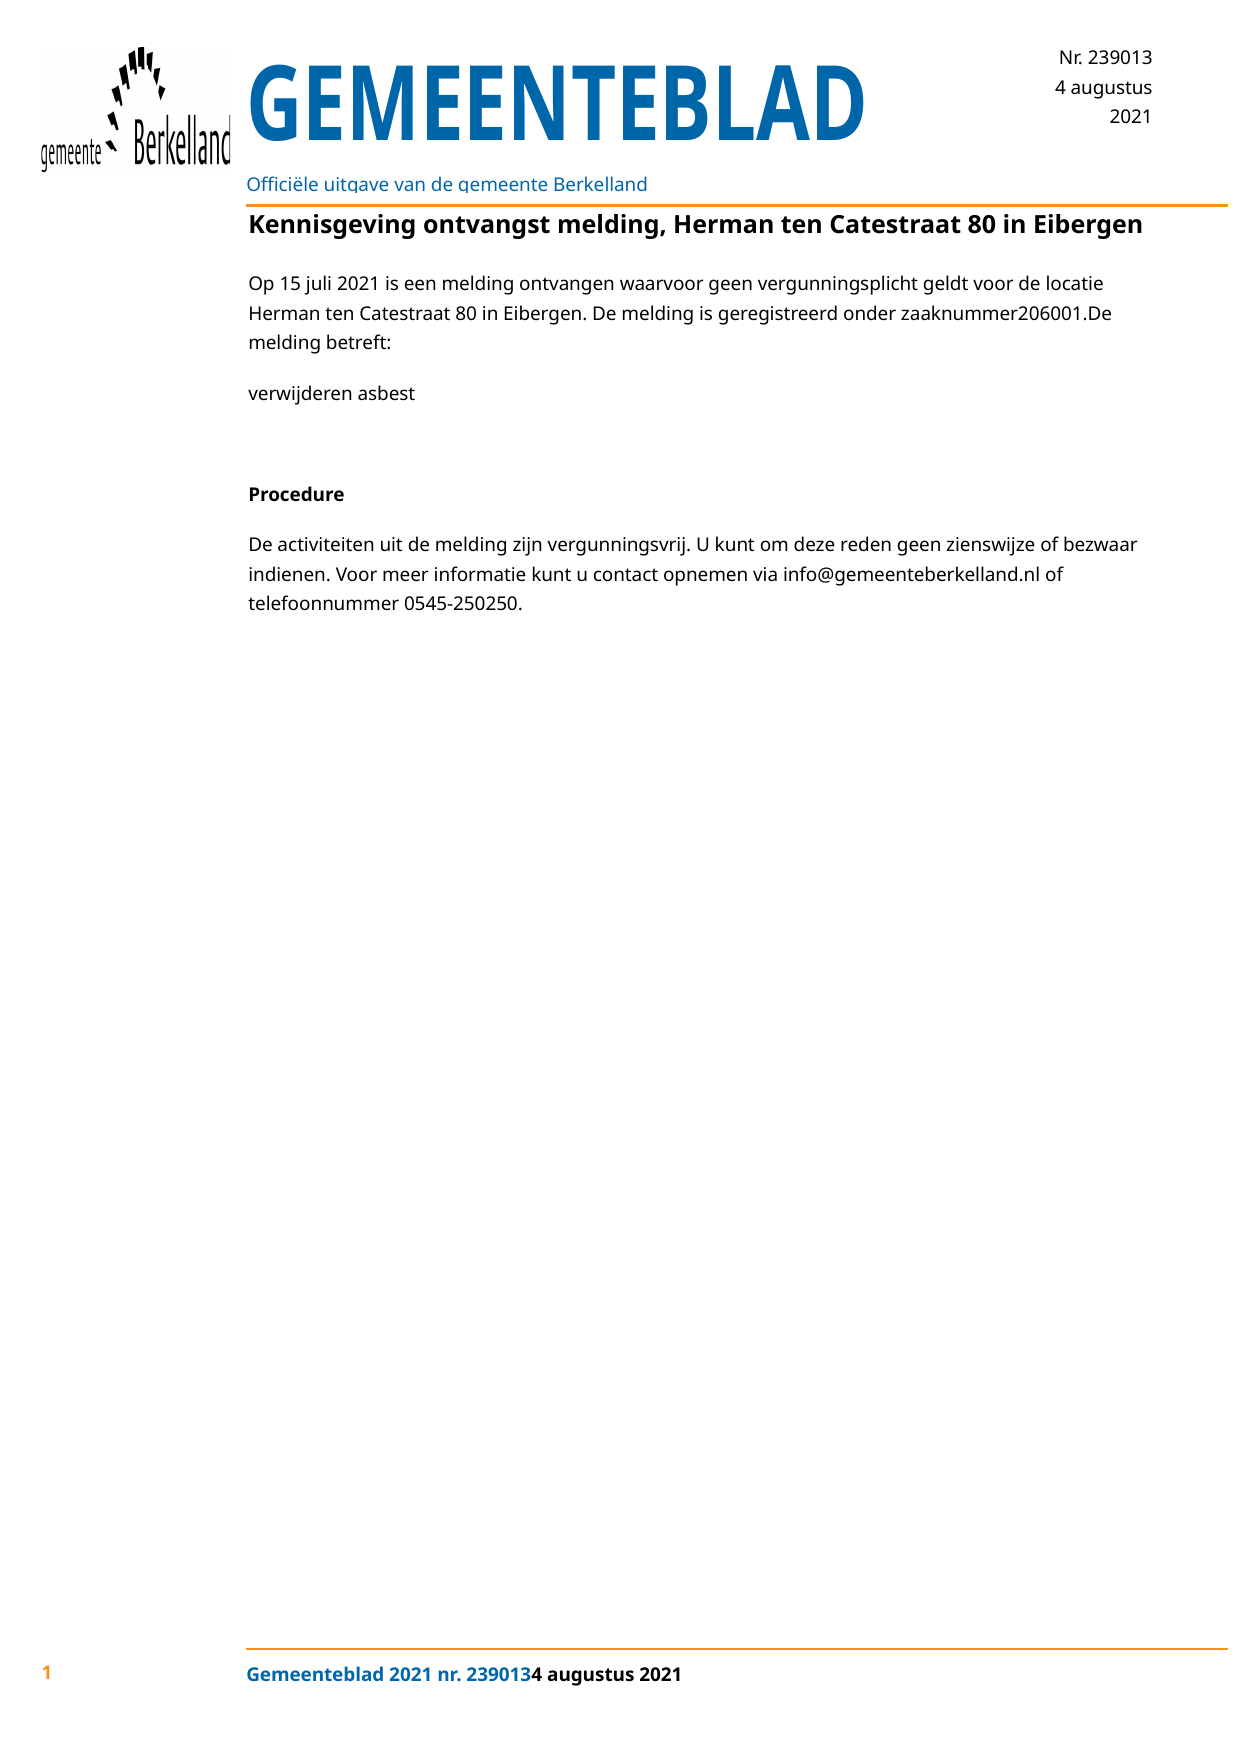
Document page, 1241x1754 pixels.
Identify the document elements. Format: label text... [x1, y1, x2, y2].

text Op 15 juli 2021 is een melding ontvangen waarvoor geen vergunningsplicht geldt voor de locatie Herman ten Catestraat 80 in Eibergen. De melding is geregistreerd onder zaaknummer206001.De melding betreft: [248, 270, 1152, 355]
picture [41, 47, 231, 172]
text Kennisgeving ontvangst melding, Herman ten Catestraat 80 in Eibergen [248, 207, 1152, 241]
text Procedure [248, 481, 1152, 506]
text De activiteiten uit de melding zijn vergunningsvrij. U kunt om deze reden geen zienswijze of bezwaar indienen. Voor meer informatie kunt u contact opnemen via info@gemeenteberkelland.nl of telefoonnummer 0545-250250. [248, 531, 1152, 616]
text verwijderen asbest [248, 380, 1152, 406]
